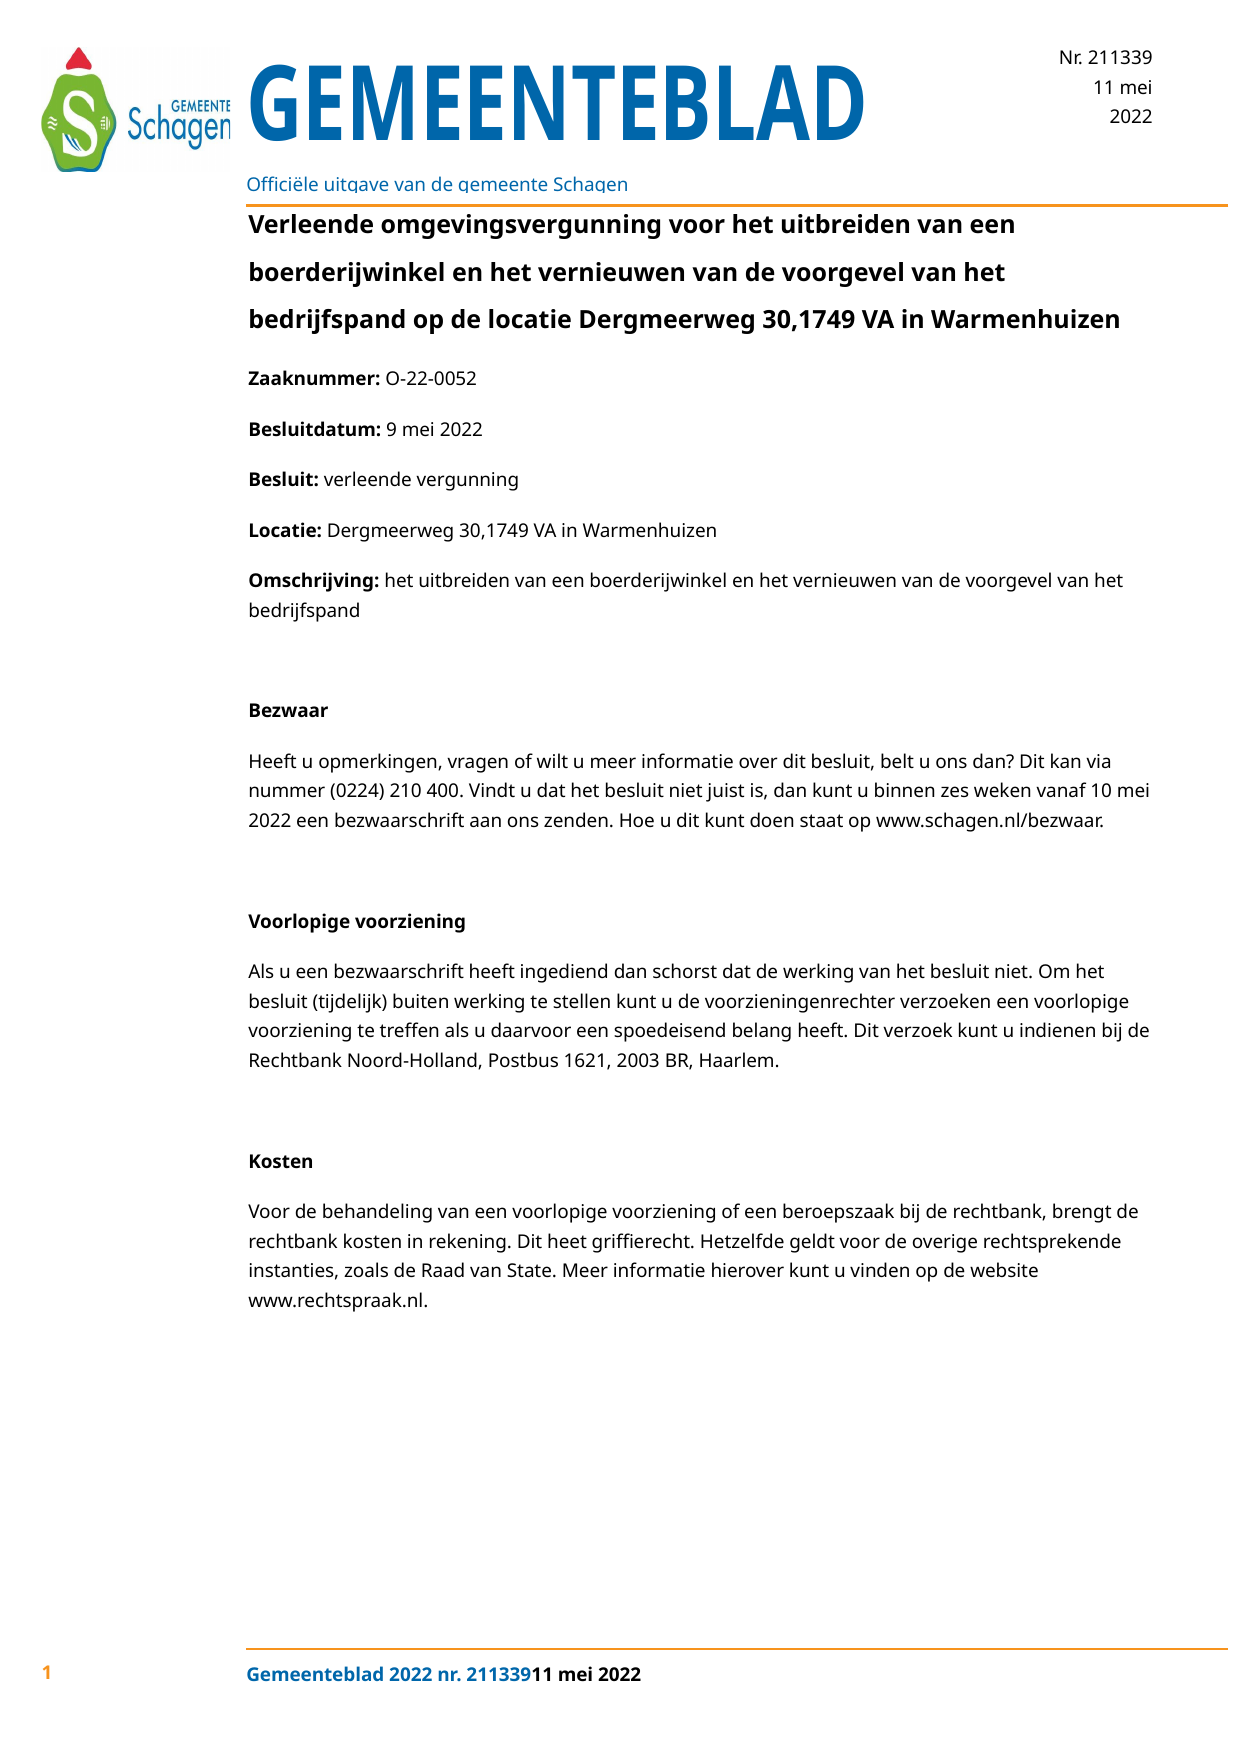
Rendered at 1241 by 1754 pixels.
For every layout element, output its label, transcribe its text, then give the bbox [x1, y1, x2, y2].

text Omschrijving: het uitbreiden van een boerderijwinkel en het vernieuwen van de voorgevel van het bedrijfspand [248, 567, 1152, 622]
text Voor de behandeling van een voorlopige voorziening of een beroepszaak bij de rechtbank, brengt de rechtbank kosten in rekening. Dit heet griffierecht. Hetzelfde geldt voor de overige rechtsprekende instanties, zoals de Raad van State. Meer informatie hierover kunt u vinden op de website www.rechtspraak.nl. [248, 1198, 1152, 1313]
text Zaaknummer: O-22-0052 [248, 366, 1152, 391]
text Besluitdatum: 9 mei 2022 [248, 416, 1152, 442]
picture [41, 47, 231, 172]
text Voorlopige voorziening [248, 908, 1152, 934]
text Kosten [248, 1148, 1152, 1174]
text Verleende omgevingsvergunning voor het uitbreiden van een boerderijwinkel en het vernieuwen van de voorgevel van het bedrijfspand op de locatie Dergmeerweg 30,1749 VA in Warmenhuizen [248, 207, 1152, 336]
text Locatie: Dergmeerweg 30,1749 VA in Warmenhuizen [248, 517, 1152, 542]
text Als u een bezwaarschrift heeft ingediend dan schorst dat de werking van het besluit niet. Om het besluit (tijdelijk) buiten werking te stellen kunt u de voorzieningenrechter verzoeken een voorlopige voorziening te treffen als u daarvoor een spoedeisend belang heeft. Dit verzoek kunt u indienen bij de Rechtbank Noord-Holland, Postbus 1621, 2003 BR, Haarlem. [248, 958, 1152, 1073]
text Besluit: verleende vergunning [248, 466, 1152, 492]
text Bezwaar [248, 698, 1152, 723]
text Heeft u opmerkingen, vragen of wilt u meer informatie over dit besluit, belt u ons dan? Dit kan via nummer (0224) 210 400. Vindt u dat het besluit niet juist is, dan kunt u binnen zes weken vanaf 10 mei 2022 een bezwaarschrift aan ons zenden. Hoe u dit kunt doen staat op www.schagen.nl/bezwaar. [248, 748, 1152, 833]
